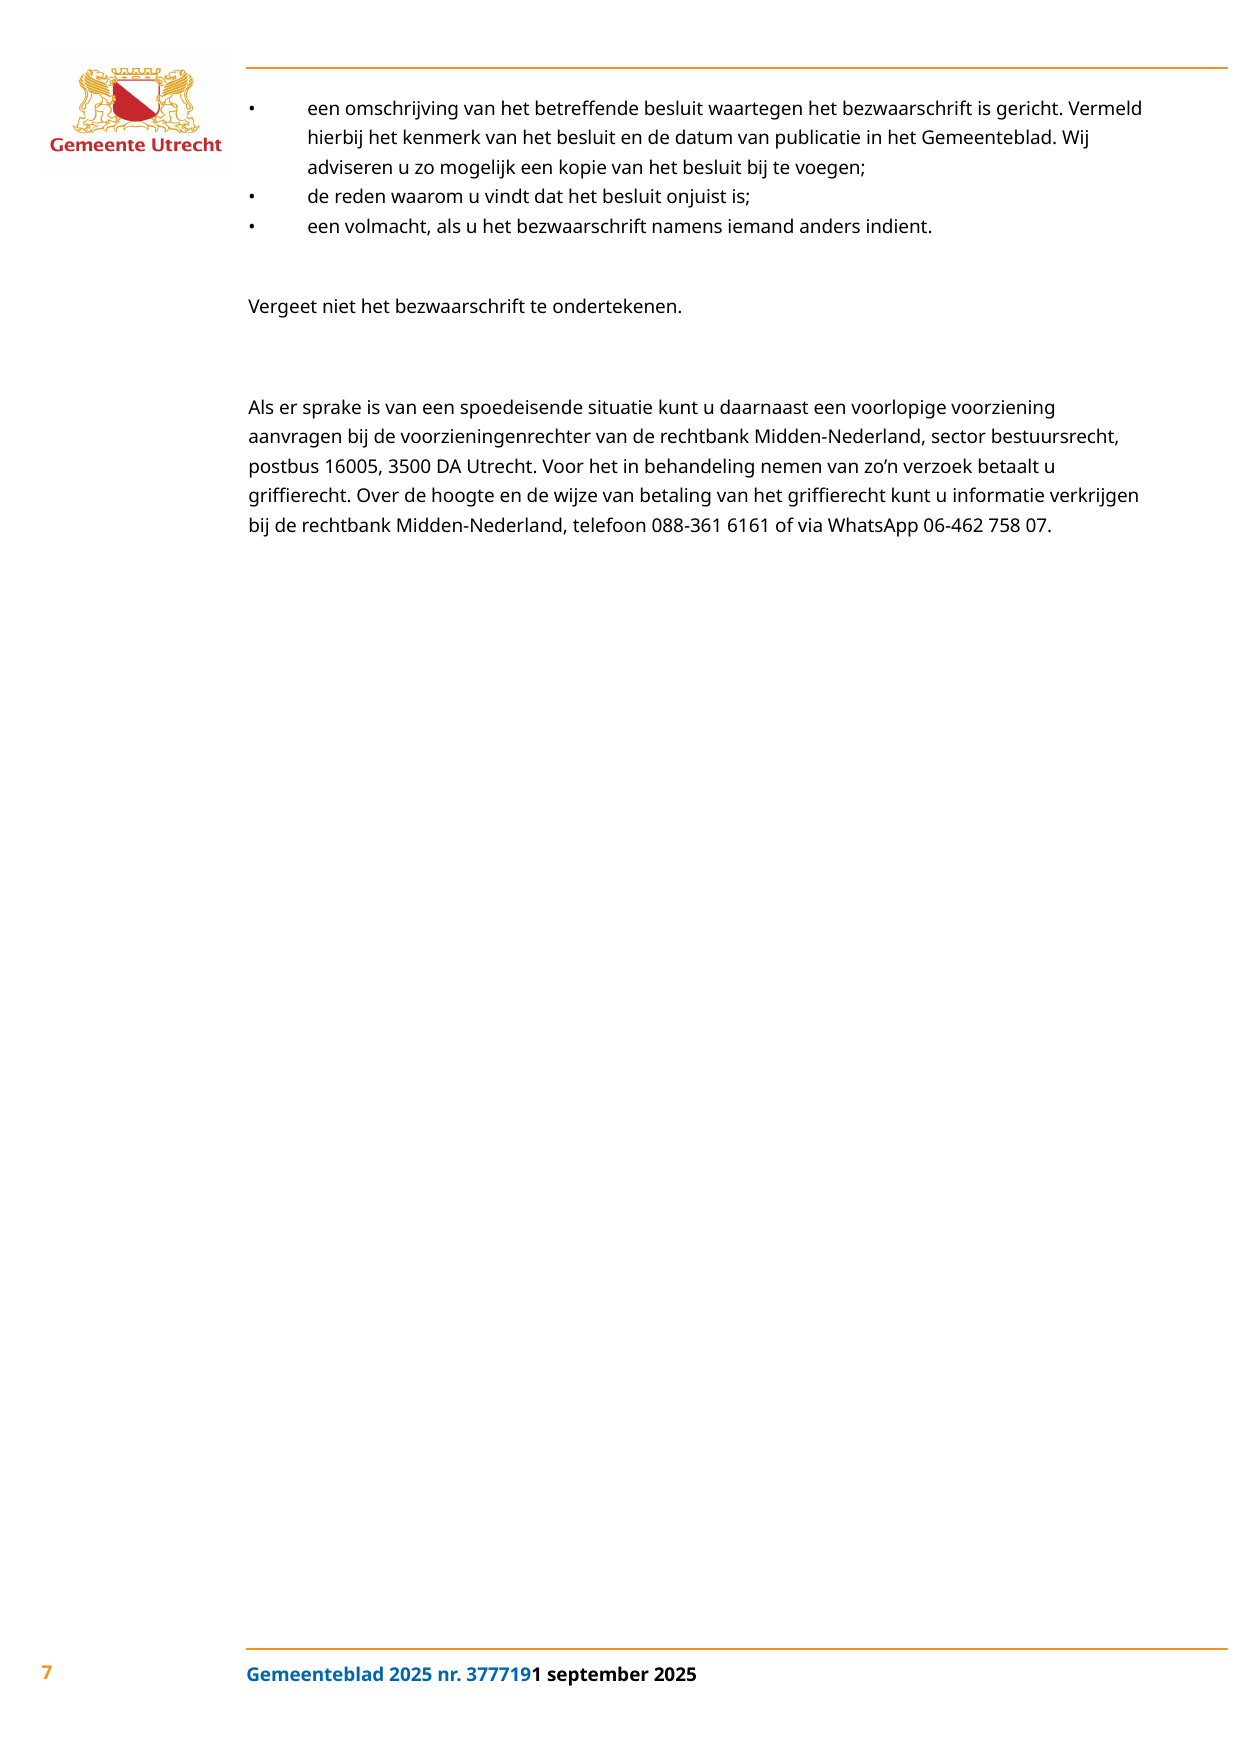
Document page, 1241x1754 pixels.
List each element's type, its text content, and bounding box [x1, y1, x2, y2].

list de reden waarom u vindt dat het besluit onjuist is; [248, 183, 1152, 209]
text Vergeet niet het bezwaarschrift te ondertekenen. [248, 293, 1152, 319]
picture [41, 47, 231, 172]
list een volmacht, als u het bezwaarschrift namens iemand anders indient. [248, 213, 1152, 239]
list een omschrijving van het betreffende besluit waartegen het bezwaarschrift is gericht. Vermeld hierbij het kenmerk van het besluit en de datum van publicatie in het Gemeenteblad. Wij adviseren u zo mogelijk een kopie van het besluit bij te voegen; [248, 95, 1152, 180]
text Als er sprake is van een spoedeisende situatie kunt u daarnaast een voorlopige voorziening aanvragen bij de voorzieningenrechter van de rechtbank Midden-Nederland, sector bestuursrecht, postbus 16005, 3500 DA Utrecht. Voor het in behandeling nemen van zo’n verzoek betaalt u griffierecht. Over de hoogte en de wijze van betaling van het griffierecht kunt u informatie verkrijgen bij de rechtbank Midden-Nederland, telefoon 088-361 6161 of via WhatsApp 06-462 758 07. [248, 394, 1152, 538]
